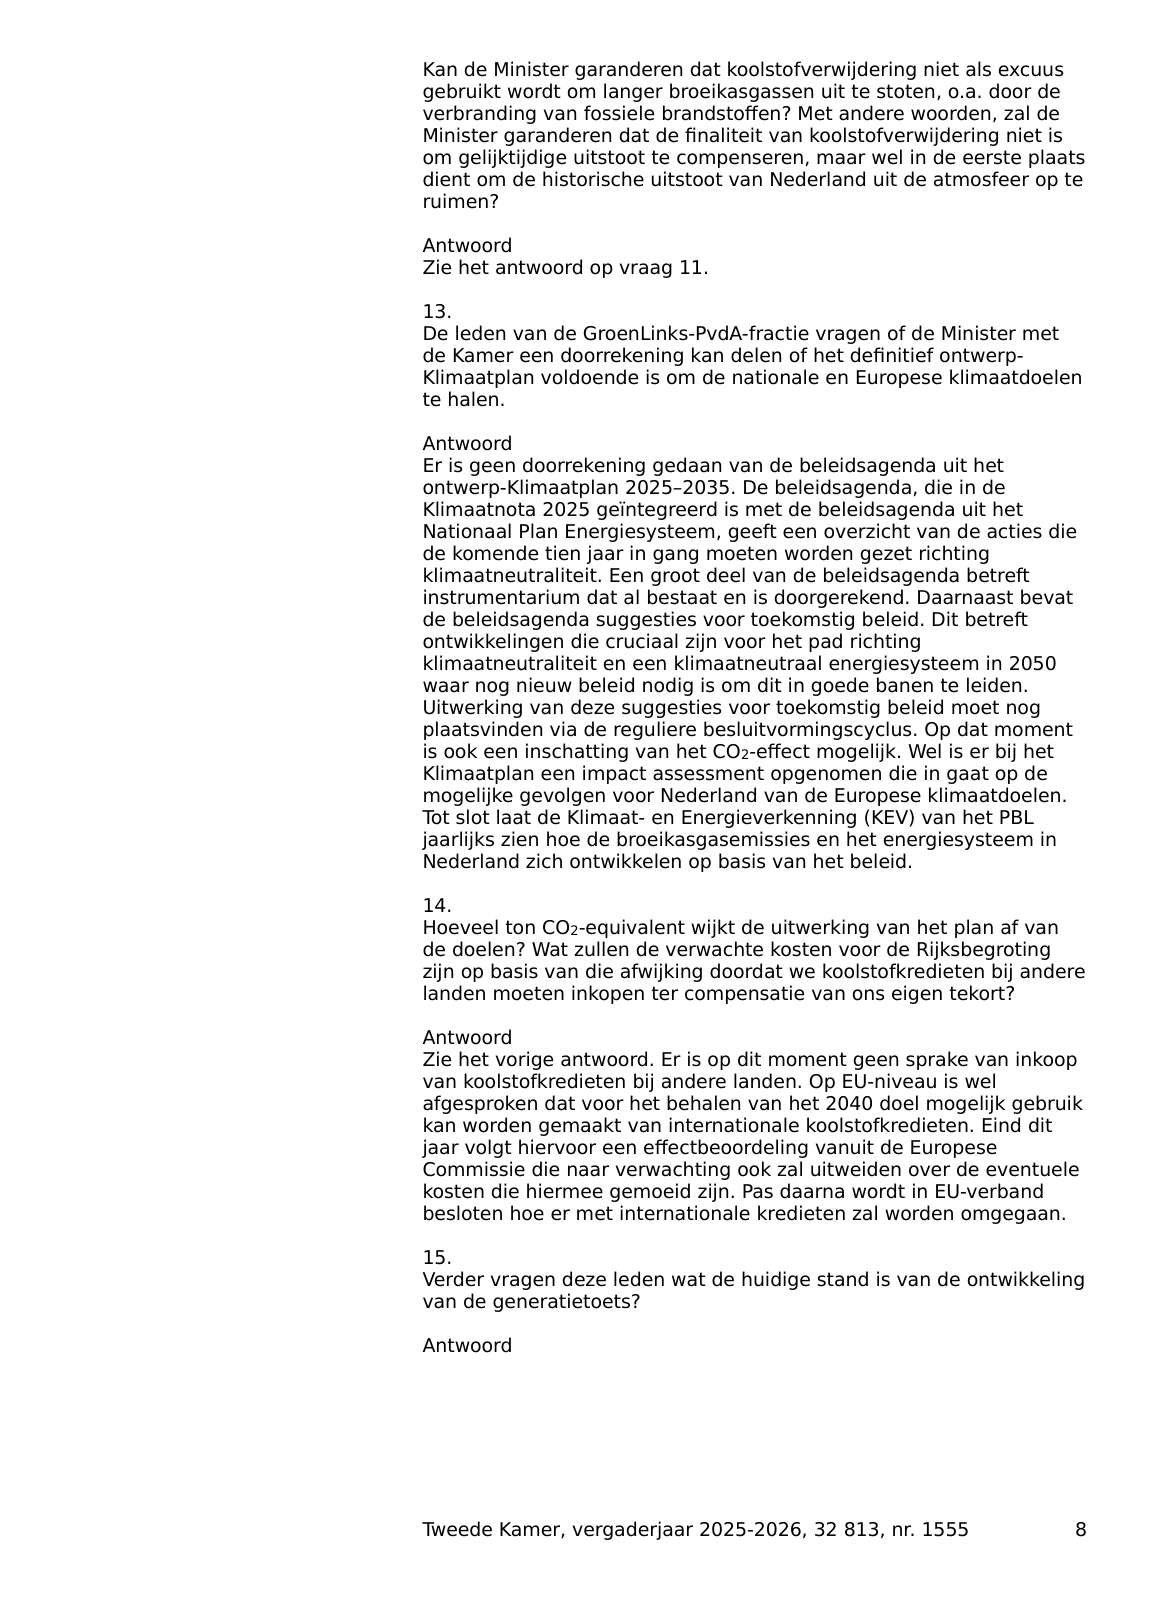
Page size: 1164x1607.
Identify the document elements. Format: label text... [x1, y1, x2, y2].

text 15. [422, 1247, 1087, 1269]
text De leden van de GroenLinks-PvdA-fractie vragen of de Minister met de Kamer een doorrekening kan delen of het definitief ontwerp-Klimaatplan voldoende is om de nationale en Europese klimaatdoelen te halen. [422, 323, 1087, 411]
text Zie het vorige antwoord. Er is op dit moment geen sprake van inkoop van koolstofkredieten bij andere landen. Op EU-niveau is wel afgesproken dat voor het behalen van het 2040 doel mogelijk gebruik kan worden gemaakt van internationale koolstofkredieten. Eind dit jaar volgt hiervoor een effectbeoordeling vanuit de Europese Commissie die naar verwachting ook zal uitweiden over de eventuele kosten die hiermee gemoeid zijn. Pas daarna wordt in EU-verband besloten hoe er met internationale kredieten zal worden omgegaan. [422, 1049, 1087, 1225]
text Hoeveel ton CO2-equivalent wijkt de uitwerking van het plan af van de doelen? Wat zullen de verwachte kosten voor de Rijksbegroting zijn op basis van die afwijking doordat we koolstofkredieten bij andere landen moeten inkopen ter compensatie van ons eigen tekort? [422, 917, 1087, 1005]
text Antwoord [422, 1027, 1087, 1049]
text Antwoord [422, 1335, 1087, 1357]
text Kan de Minister garanderen dat koolstofverwijdering niet als excuus gebruikt wordt om langer broeikasgassen uit te stoten, o.a. door de verbranding van fossiele brandstoffen? Met andere woorden, zal de Minister garanderen dat de finaliteit van koolstofverwijdering niet is om gelijktijdige uitstoot te compenseren, maar wel in de eerste plaats dient om de historische uitstoot van Nederland uit de atmosfeer op te ruimen? [422, 59, 1087, 213]
text 14. [422, 895, 1087, 917]
text Er is geen doorrekening gedaan van de beleidsagenda uit het ontwerp-Klimaatplan 2025–2035. De beleidsagenda, die in de Klimaatnota 2025 geïntegreerd is met de beleidsagenda uit het Nationaal Plan Energiesysteem, geeft een overzicht van de acties die de komende tien jaar in gang moeten worden gezet richting klimaatneutraliteit. Een groot deel van de beleidsagenda betreft instrumentarium dat al bestaat en is doorgerekend. Daarnaast bevat de beleidsagenda suggesties voor toekomstig beleid. Dit betreft ontwikkelingen die cruciaal zijn voor het pad richting klimaatneutraliteit en een klimaatneutraal energiesysteem in 2050 waar nog nieuw beleid nodig is om dit in goede banen te leiden. Uitwerking van deze suggesties voor toekomstig beleid moet nog plaatsvinden via de reguliere besluitvormingscyclus. Op dat moment is ook een inschatting van het CO2-effect mogelijk. Wel is er bij het Klimaatplan een impact assessment opgenomen die in gaat op de mogelijke gevolgen voor Nederland van de Europese klimaatdoelen. Tot slot laat de Klimaat- en Energieverkenning (KEV) van het PBL jaarlijks zien hoe de broeikasgasemissies en het energiesysteem in Nederland zich ontwikkelen op basis van het beleid. [422, 455, 1087, 873]
text 13. [422, 301, 1087, 323]
text Zie het antwoord op vraag 11. [422, 257, 1087, 279]
text Verder vragen deze leden wat de huidige stand is van de ontwikkeling van de generatietoets? [422, 1269, 1087, 1313]
text Antwoord [422, 433, 1087, 455]
text Antwoord [422, 235, 1087, 257]
